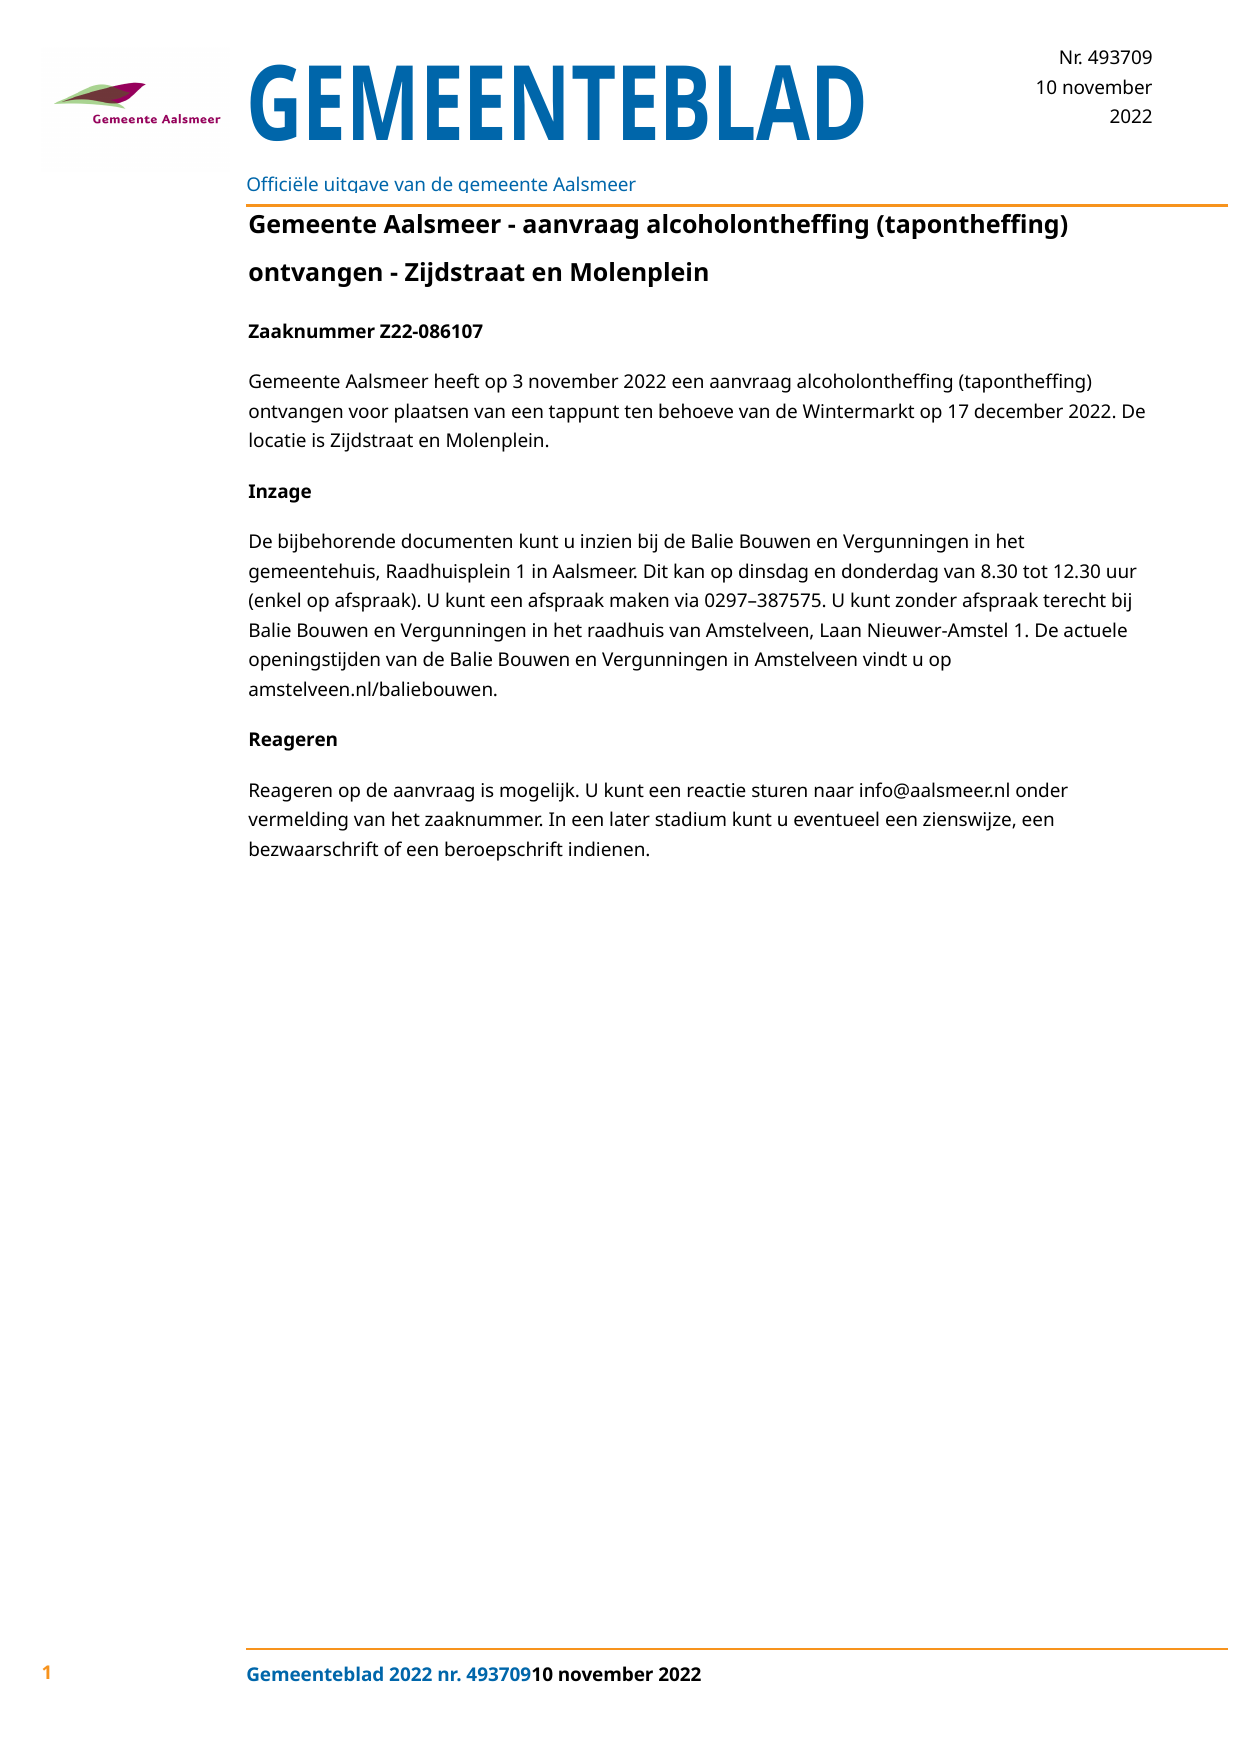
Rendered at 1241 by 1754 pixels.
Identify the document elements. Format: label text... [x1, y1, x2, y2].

text Gemeente Aalsmeer - aanvraag alcoholontheffing (tapontheffing) ontvangen - Zijdstraat en Molenplein [248, 207, 1152, 288]
text Inzage [248, 478, 1152, 504]
text Reageren [248, 727, 1152, 752]
text De bijbehorende documenten kunt u inzien bij de Balie Bouwen en Vergunningen in het gemeentehuis, Raadhuisplein 1 in Aalsmeer. Dit kan op dinsdag en donderdag van 8.30 tot 12.30 uur (enkel op afspraak). U kunt een afspraak maken via 0297–387575. U kunt zonder afspraak terecht bij Balie Bouwen en Vergunningen in het raadhuis van Amstelveen, Laan Nieuwer-Amstel 1. De actuele openingstijden van de Balie Bouwen en Vergunningen in Amstelveen vindt u op amstelveen.nl/baliebouwen. [248, 528, 1152, 702]
picture [41, 47, 231, 172]
text Gemeente Aalsmeer heeft op 3 november 2022 een aanvraag alcoholontheffing (tapontheffing) ontvangen voor plaatsen van een tappunt ten behoeve van de Wintermarkt op 17 december 2022. De locatie is Zijdstraat en Molenplein. [248, 368, 1152, 453]
text Reageren op de aanvraag is mogelijk. U kunt een reactie sturen naar info@aalsmeer.nl onder vermelding van het zaaknummer. In een later stadium kunt u eventueel een zienswijze, een bezwaarschrift of een beroepschrift indienen. [248, 777, 1152, 862]
text Zaaknummer Z22-086107 [248, 318, 1152, 344]
